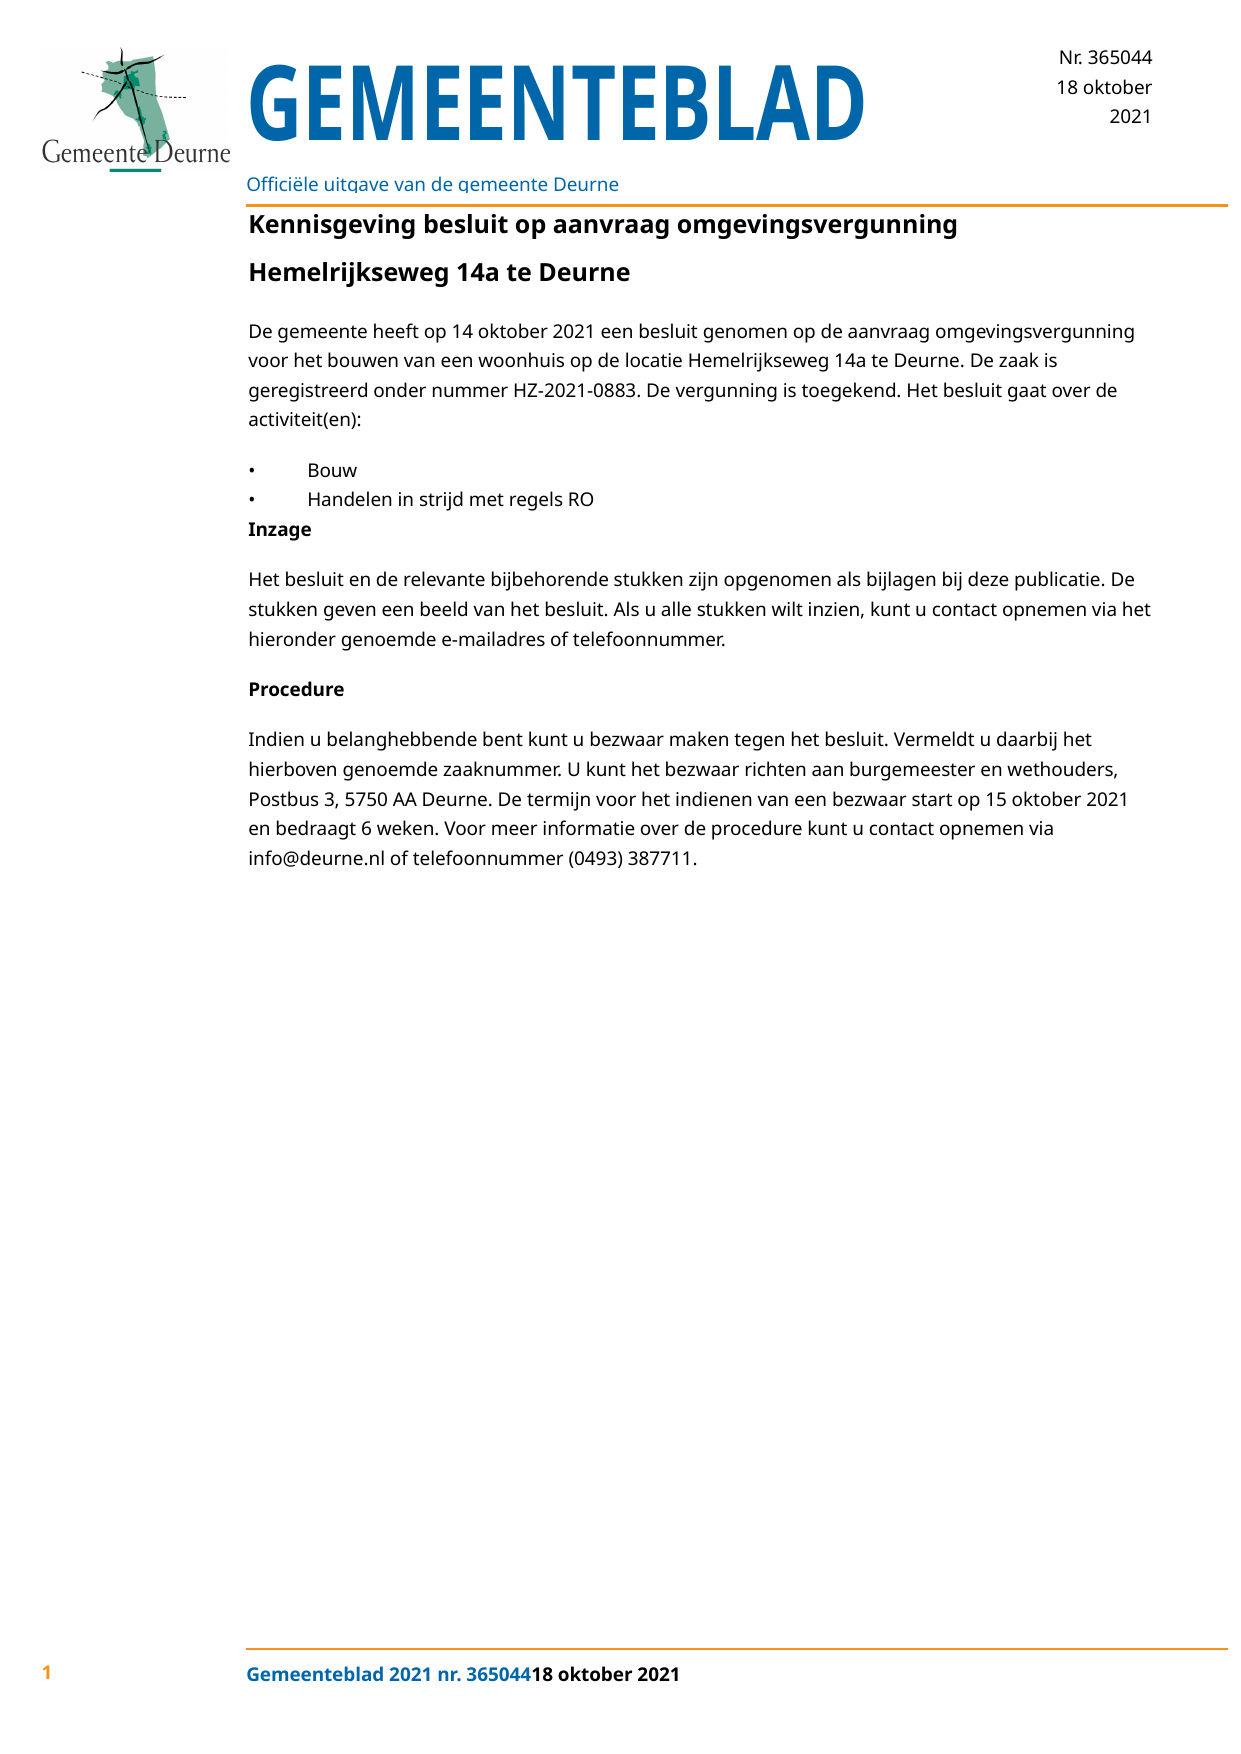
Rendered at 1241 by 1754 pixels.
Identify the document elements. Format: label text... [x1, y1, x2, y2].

text Kennisgeving besluit op aanvraag omgevingsvergunning Hemelrijkseweg 14a te Deurne [248, 207, 1152, 288]
text De gemeente heeft op 14 oktober 2021 een besluit genomen op de aanvraag omgevingsvergunning voor het bouwen van een woonhuis op de locatie Hemelrijkseweg 14a te Deurne. De zaak is geregistreerd onder nummer HZ-2021-0883. De vergunning is toegekend. Het besluit gaat over de activiteit(en): [248, 318, 1152, 432]
text Indien u belanghebbende bent kunt u bezwaar maken tegen het besluit. Vermeldt u daarbij het hierboven genoemde zaaknummer. U kunt het bezwaar richten aan burgemeester en wethouders, Postbus 3, 5750 AA Deurne. De termijn voor het indienen van een bezwaar start op 15 oktober 2021 en bedraagt 6 weken. Voor meer informatie over de procedure kunt u contact opnemen via info@deurne.nl of telefoonnummer (0493) 387711. [248, 727, 1152, 871]
picture [41, 47, 231, 172]
list Bouw [248, 457, 1152, 483]
text Het besluit en de relevante bijbehorende stukken zijn opgenomen als bijlagen bij deze publicatie. De stukken geven een beeld van het besluit. Als u alle stukken wilt inzien, kunt u contact opnemen via het hieronder genoemde e-mailadres of telefoonnummer. [248, 567, 1152, 652]
text Procedure [248, 676, 1152, 702]
list Handelen in strijd met regels RO [248, 487, 1152, 512]
text Inzage [248, 516, 1152, 542]
